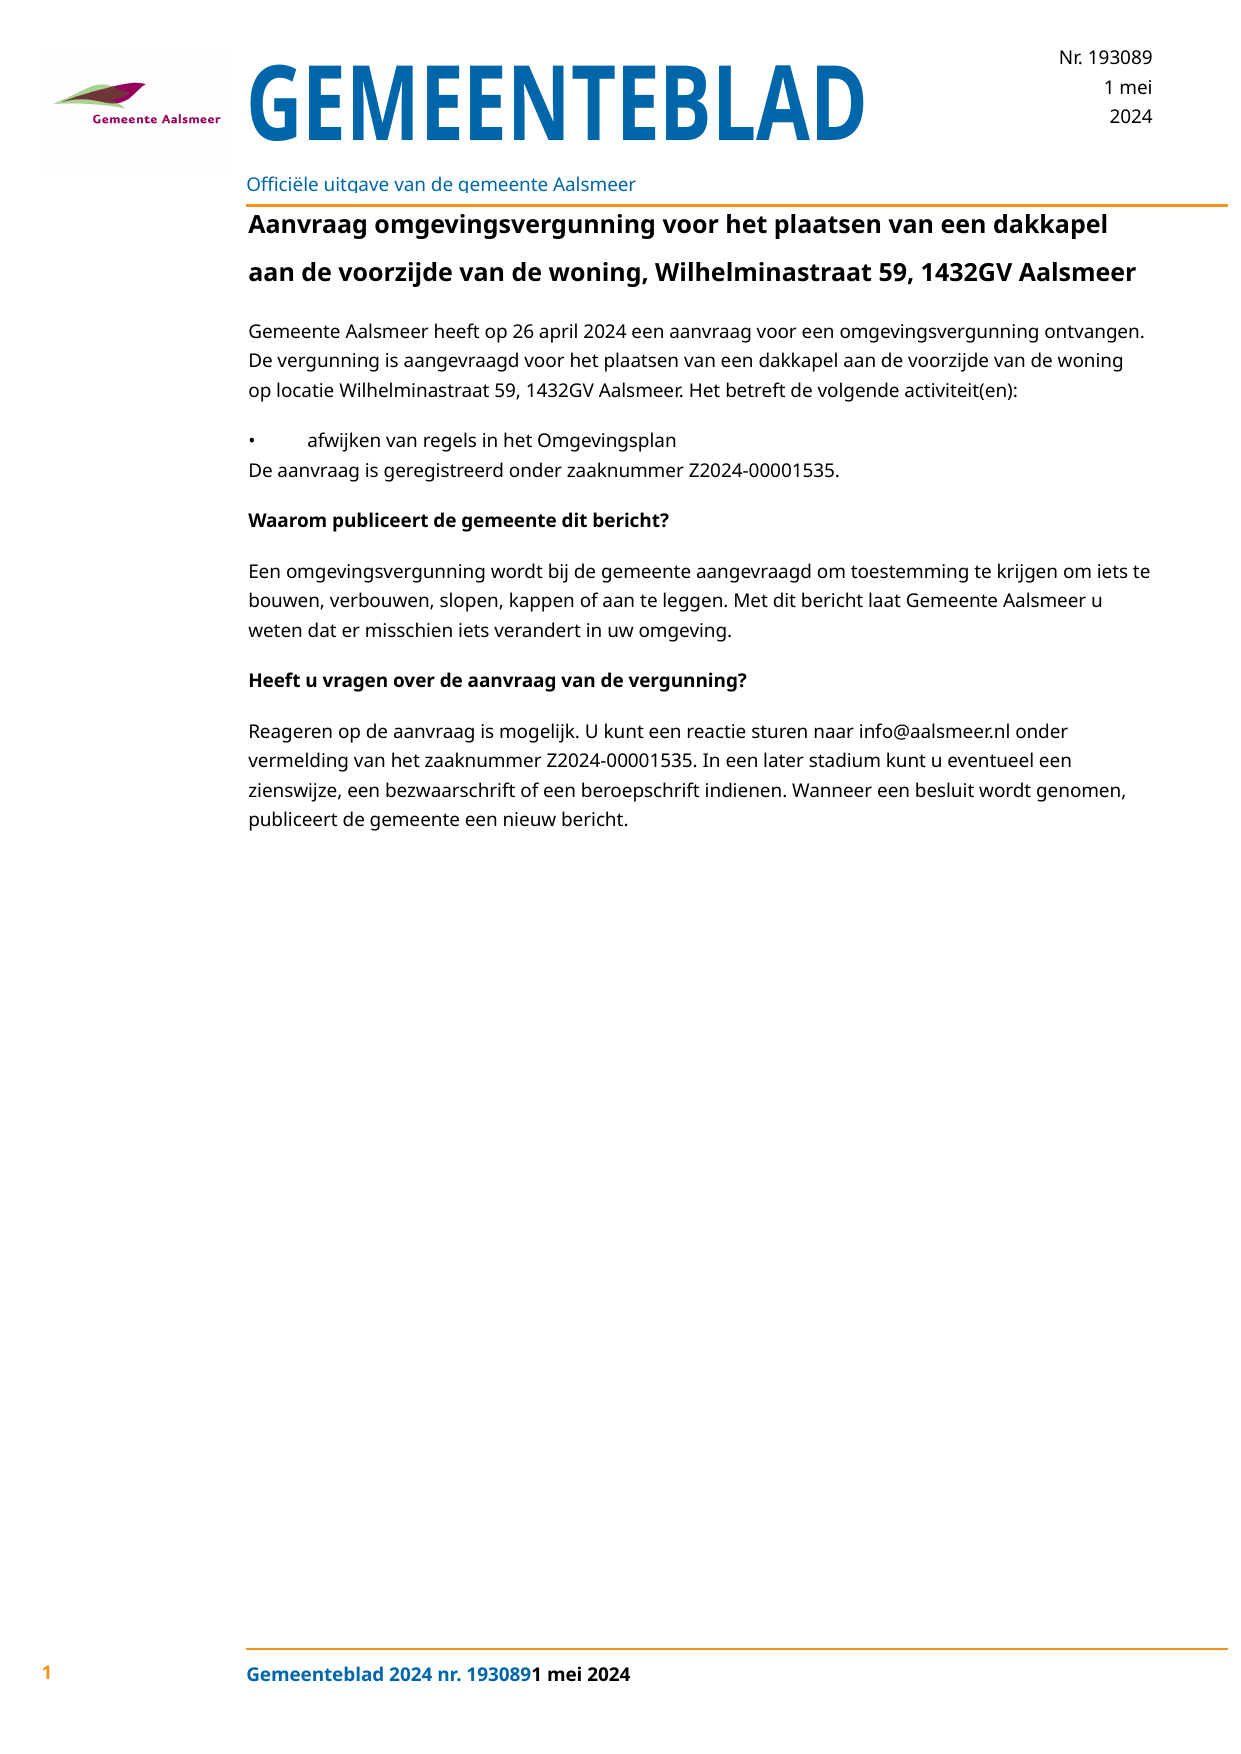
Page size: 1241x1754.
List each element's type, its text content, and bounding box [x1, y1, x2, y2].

text Heeft u vragen over de aanvraag van de vergunning? [248, 667, 1152, 693]
text Een omgevingsvergunning wordt bij de gemeente aangevraagd om toestemming te krijgen om iets te bouwen, verbouwen, slopen, kappen of aan te leggen. Met dit bericht laat Gemeente Aalsmeer u weten dat er misschien iets verandert in uw omgeving. [248, 558, 1152, 643]
picture [41, 47, 231, 172]
text Gemeente Aalsmeer heeft op 26 april 2024 een aanvraag voor een omgevingsvergunning ontvangen. De vergunning is aangevraagd voor het plaatsen van een dakkapel aan de voorzijde van de woning op locatie Wilhelminastraat 59, 1432GV Aalsmeer. Het betreft de volgende activiteit(en): [248, 318, 1152, 403]
text Reageren op de aanvraag is mogelijk. U kunt een reactie sturen naar info@aalsmeer.nl onder vermelding van het zaaknummer Z2024-00001535. In een later stadium kunt u eventueel een zienswijze, een bezwaarschrift of een beroepschrift indienen. Wanneer een besluit wordt genomen, publiceert de gemeente een nieuw bericht. [248, 718, 1152, 832]
text De aanvraag is geregistreerd onder zaaknummer Z2024-00001535. [248, 457, 1152, 483]
text Aanvraag omgevingsvergunning voor het plaatsen van een dakkapel aan de voorzijde van de woning, Wilhelminastraat 59, 1432GV Aalsmeer [248, 207, 1152, 288]
list afwijken van regels in het Omgevingsplan [248, 427, 1152, 453]
text Waarom publiceert de gemeente dit bericht? [248, 507, 1152, 533]
